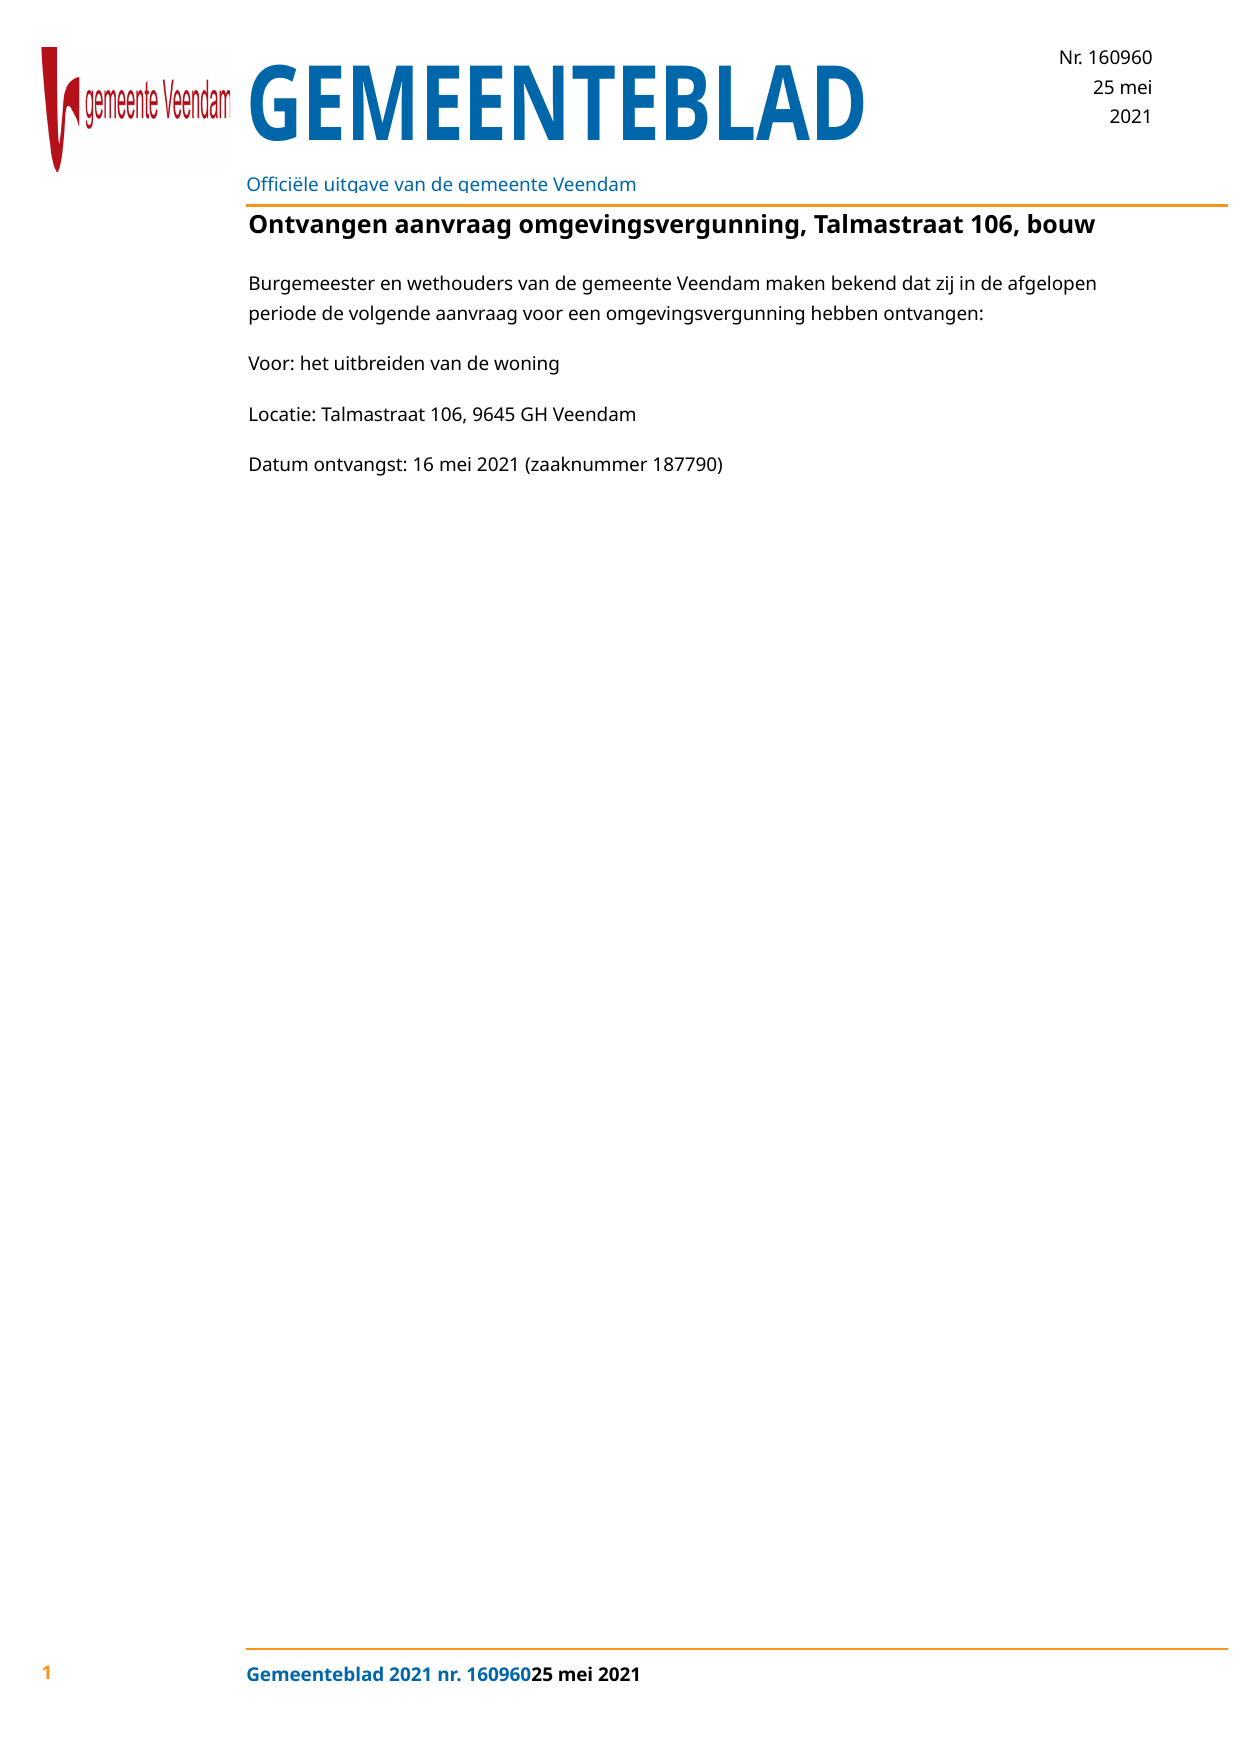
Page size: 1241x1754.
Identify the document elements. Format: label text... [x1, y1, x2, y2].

text Locatie: Talmastraat 106, 9645 GH Veendam [248, 401, 1152, 426]
text Datum ontvangst: 16 mei 2021 (zaaknummer 187790) [248, 451, 1152, 477]
text Voor: het uitbreiden van de woning [248, 350, 1152, 376]
picture [41, 47, 231, 172]
text Burgemeester en wethouders van de gemeente Veendam maken bekend dat zij in de afgelopen periode de volgende aanvraag voor een omgevingsvergunning hebben ontvangen: [248, 270, 1152, 326]
text Ontvangen aanvraag omgevingsvergunning, Talmastraat 106, bouw [248, 207, 1152, 241]
